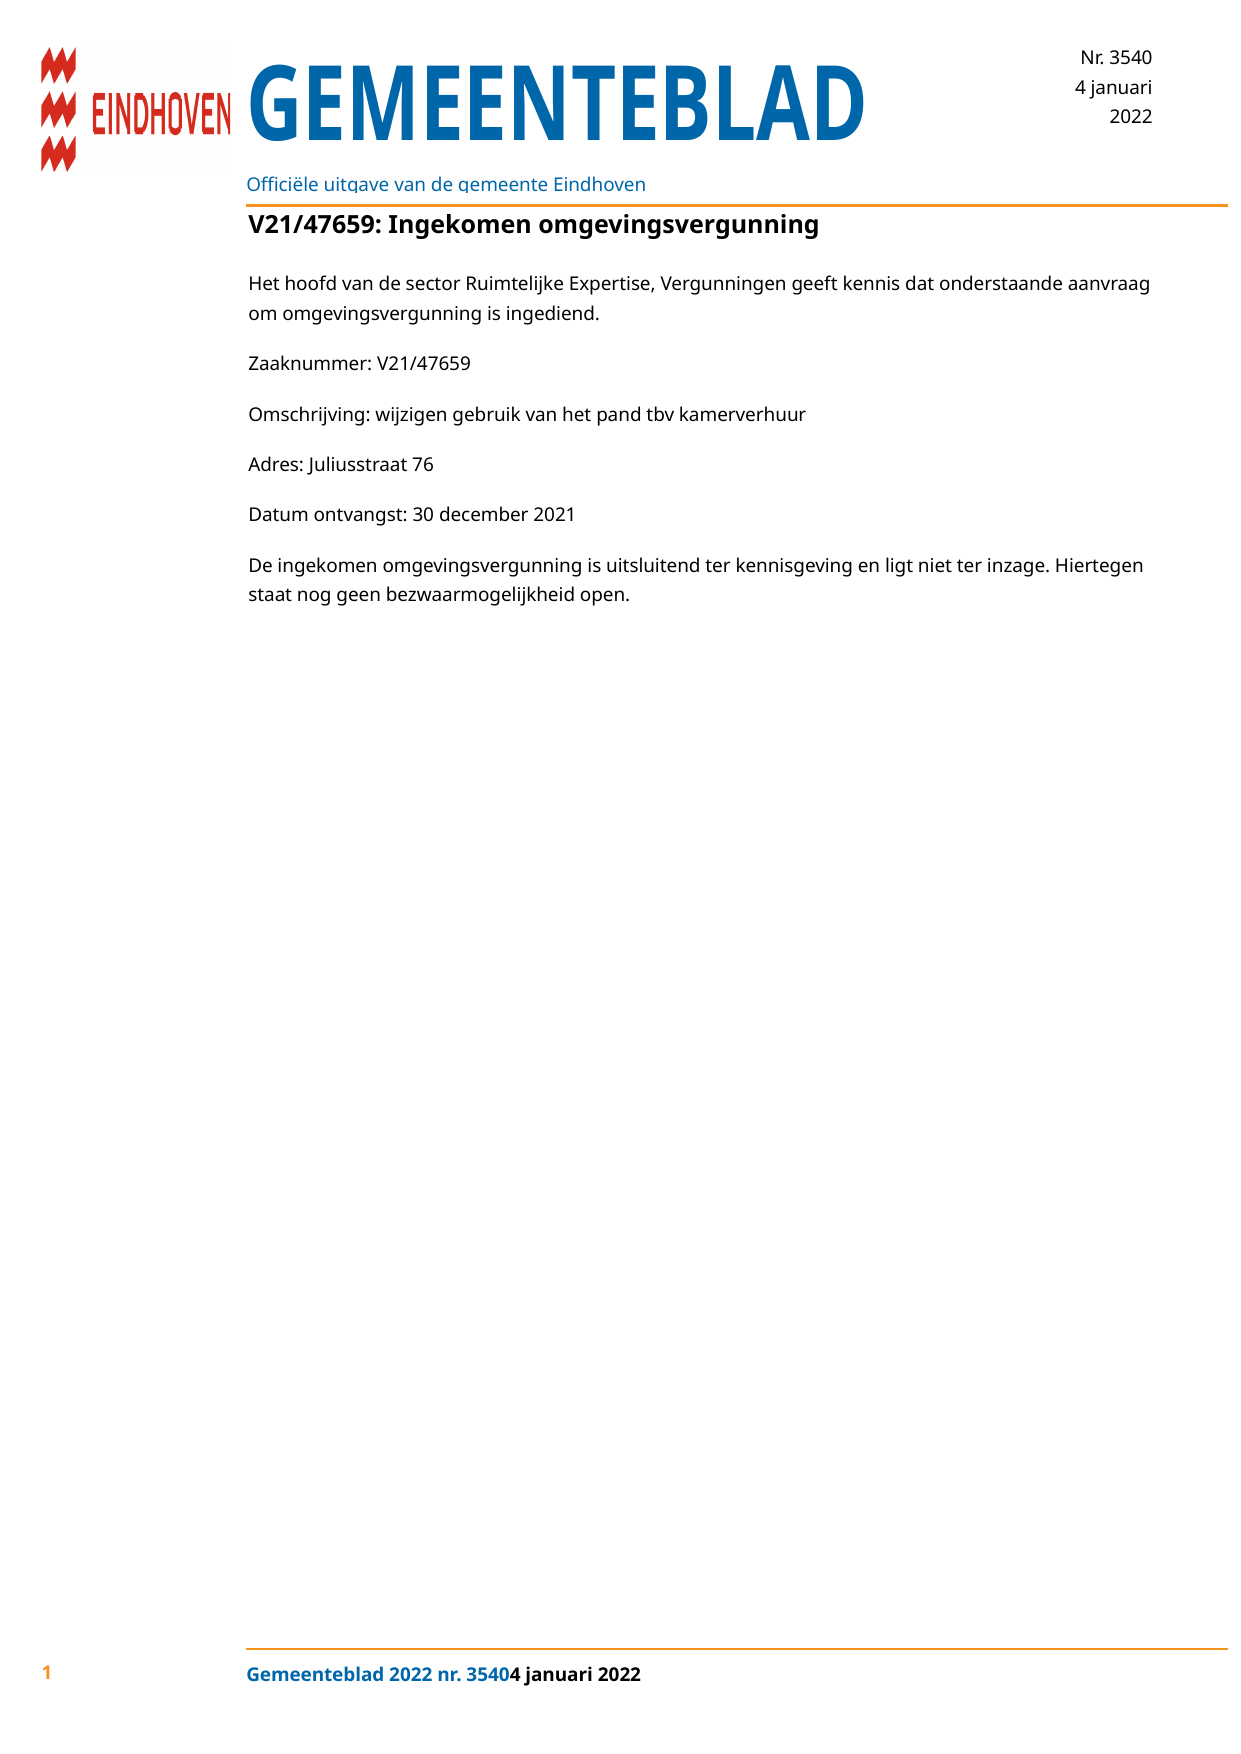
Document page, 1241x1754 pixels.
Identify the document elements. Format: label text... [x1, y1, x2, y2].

text V21/47659: Ingekomen omgevingsvergunning [248, 207, 1152, 241]
text Adres: Juliusstraat 76 [248, 451, 1152, 477]
text Datum ontvangst: 30 december 2021 [248, 502, 1152, 527]
text Zaaknummer: V21/47659 [248, 350, 1152, 376]
text Het hoofd van de sector Ruimtelijke Expertise, Vergunningen geeft kennis dat onderstaande aanvraag om omgevingsvergunning is ingediend. [248, 270, 1152, 326]
text Omschrijving: wijzigen gebruik van het pand tbv kamerverhuur [248, 401, 1152, 426]
picture [41, 47, 231, 172]
text De ingekomen omgevingsvergunning is uitsluitend ter kennisgeving en ligt niet ter inzage. Hiertegen staat nog geen bezwaarmogelijkheid open. [248, 552, 1152, 607]
